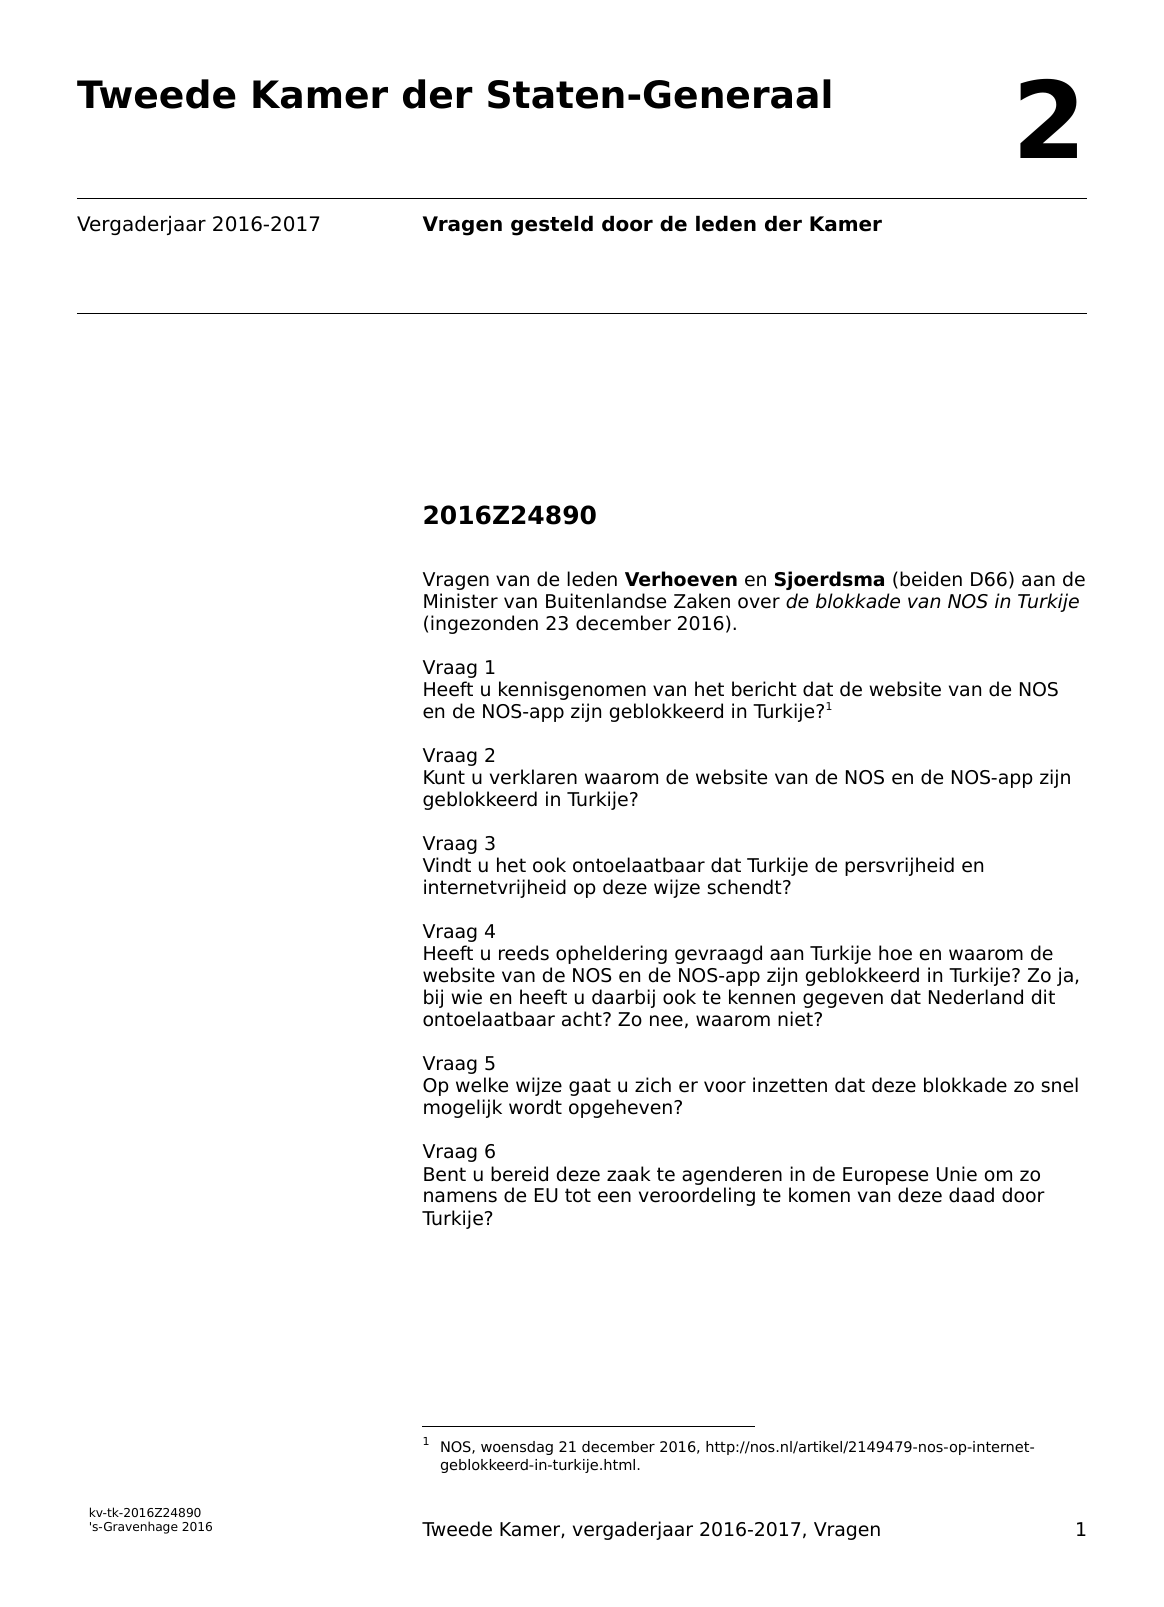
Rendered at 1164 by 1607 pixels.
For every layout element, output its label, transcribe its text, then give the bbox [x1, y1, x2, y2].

text Vindt u het ook ontoelaatbaar dat Turkije de persvrijheid en internetvrijheid op deze wijze schendt? [422, 855, 1087, 899]
text Heeft u kennisgenomen van het bericht dat de website van de NOS en de NOS-app zijn geblokkeerd in Turkije? [422, 679, 1087, 723]
text Vraag 5 [422, 1053, 1087, 1075]
text Heeft u reeds opheldering gevraagd aan Turkije hoe en waarom de website van de NOS en de NOS-app zijn geblokkeerd in Turkije? Zo ja, bij wie en heeft u daarbij ook te kennen gegeven dat Nederland dit ontoelaatbaar acht? Zo nee, waarom niet? [422, 943, 1087, 1031]
table_header Tweede Kamer der Staten-Generaal [77, 59, 886, 198]
text Vraag 3 [422, 833, 1087, 855]
text Bent u bereid deze zaak te agenderen in de Europese Unie om zo namens de EU tot een veroordeling te komen van deze daad door Turkije? [422, 1163, 1087, 1229]
text NOS, woensdag 21 december 2016, http://nos.nl/artikel/2149479-nos-op-internet-geblokkeerd-in-turkije.html. [422, 1435, 1087, 1474]
text Kunt u verklaren waarom de website van de NOS en de NOS-app zijn geblokkeerd in Turkije? [422, 767, 1087, 811]
table_header 2 [886, 59, 1087, 198]
text Vraag 4 [422, 921, 1087, 943]
text Op welke wijze gaat u zich er voor inzetten dat deze blokkade zo snel mogelijk wordt opgeheven? [422, 1075, 1087, 1119]
text Vraag 6 [422, 1141, 1087, 1163]
text 's-Gravenhage 2016 [88, 1520, 323, 1534]
text Vraag 1 [422, 657, 1087, 679]
text 2016Z24890 [422, 501, 1087, 531]
text Vraag 2 [422, 745, 1087, 767]
text Vragen van de leden Verhoeven en Sjoerdsma (beiden D66) aan de Minister van Buitenlandse Zaken over de blokkade van NOS in Turkije (ingezonden 23 december 2016). [422, 569, 1087, 635]
table_cell Vergaderjaar 2016-2017 [77, 199, 422, 313]
table_cell Vragen gesteld door de leden der Kamer [422, 199, 1087, 313]
text kv-tk-2016Z24890 [88, 1506, 323, 1520]
